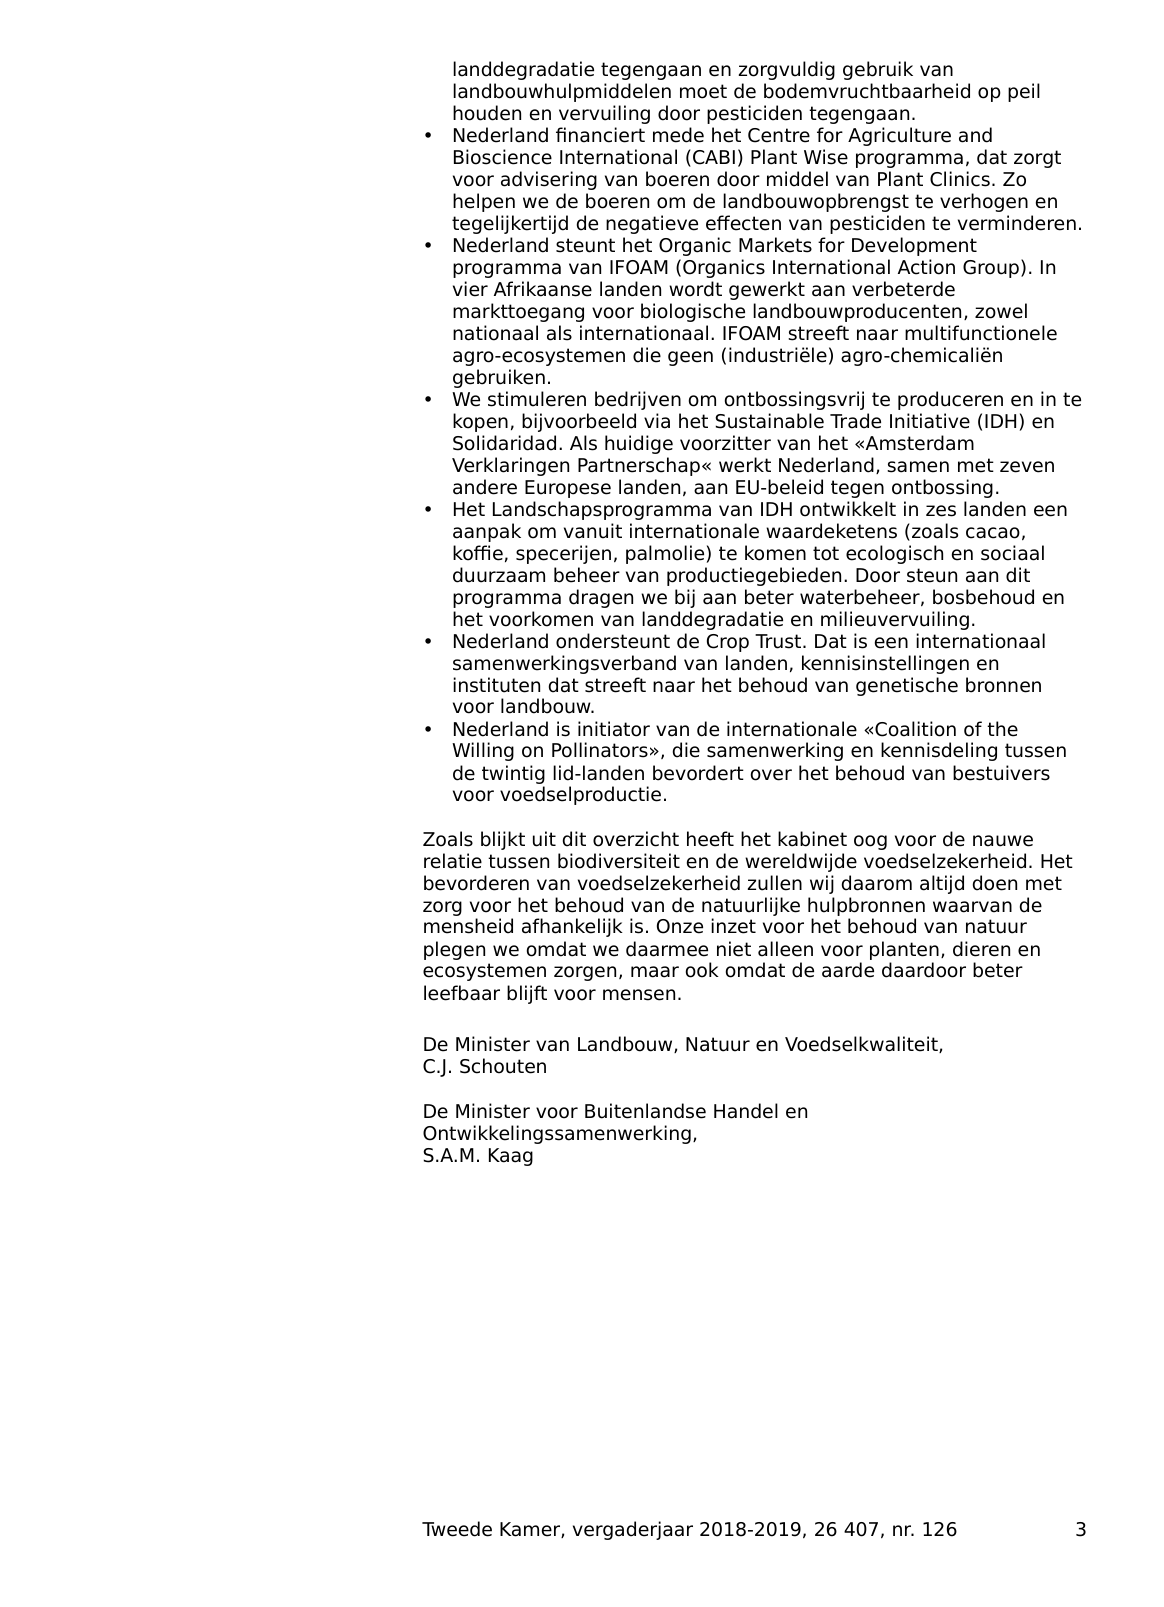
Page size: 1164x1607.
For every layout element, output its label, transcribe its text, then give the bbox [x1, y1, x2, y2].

text Zoals blijkt uit dit overzicht heeft het kabinet oog voor de nauwe relatie tussen biodiversiteit en de wereldwijde voedselzekerheid. Het bevorderen van voedselzekerheid zullen wij daarom altijd doen met zorg voor het behoud van de natuurlijke hulpbronnen waarvan de mensheid afhankelijk is. Onze inzet voor het behoud van natuur plegen we omdat we daarmee niet alleen voor planten, dieren en ecosystemen zorgen, maar ook omdat de aarde daardoor beter leefbaar blijft voor mensen. [422, 828, 1087, 1004]
text De Minister voor Buitenlandse Handel en Ontwikkelingssamenwerking, S.A.M. Kaag [422, 1101, 1087, 1166]
text • We stimuleren bedrijven om ontbossingsvrij te produceren en in te kopen, bijvoorbeeld via het Sustainable Trade Initiative (IDH) en Solidaridad. Als huidige voorzitter van het «Amsterdam Verklaringen Partnerschap« werkt Nederland, samen met zeven andere Europese landen, aan EU-beleid tegen ontbossing. [422, 389, 1087, 499]
text • Nederland financiert mede het Centre for Agriculture and Bioscience International (CABI) Plant Wise programma, dat zorgt voor advisering van boeren door middel van Plant Clinics. Zo helpen we de boeren om de landbouwopbrengst te verhogen en tegelijkertijd de negatieve effecten van pesticiden te verminderen. [422, 125, 1087, 235]
text • Nederland ondersteunt de Crop Trust. Dat is een internationaal samenwerkingsverband van landen, kennisinstellingen en instituten dat streeft naar het behoud van genetische bronnen voor landbouw. [422, 631, 1087, 718]
text landdegradatie tegengaan en zorgvuldig gebruik van landbouwhulpmiddelen moet de bodemvruchtbaarheid op peil houden en vervuiling door pesticiden tegengaan. [422, 59, 1087, 125]
text De Minister van Landbouw, Natuur en Voedselkwaliteit, C.J. Schouten [422, 1034, 1087, 1078]
text • Nederland is initiator van de internationale «Coalition of the Willing on Pollinators», die samenwerking en kennisdeling tussen de twintig lid-landen bevordert over het behoud van bestuivers voor voedselproductie. [422, 718, 1087, 806]
text • Het Landschapsprogramma van IDH ontwikkelt in zes landen een aanpak om vanuit internationale waardeketens (zoals cacao, koffie, specerijen, palmolie) te komen tot ecologisch en sociaal duurzaam beheer van productiegebieden. Door steun aan dit programma dragen we bij aan beter waterbeheer, bosbehoud en het voorkomen van landdegradatie en milieuvervuiling. [422, 499, 1087, 631]
text • Nederland steunt het Organic Markets for Development programma van IFOAM (Organics International Action Group). In vier Afrikaanse landen wordt gewerkt aan verbeterde markttoegang voor biologische landbouwproducenten, zowel nationaal als internationaal. IFOAM streeft naar multifunctionele agro-ecosystemen die geen (industriële) agro-chemicaliën gebruiken. [422, 235, 1087, 389]
